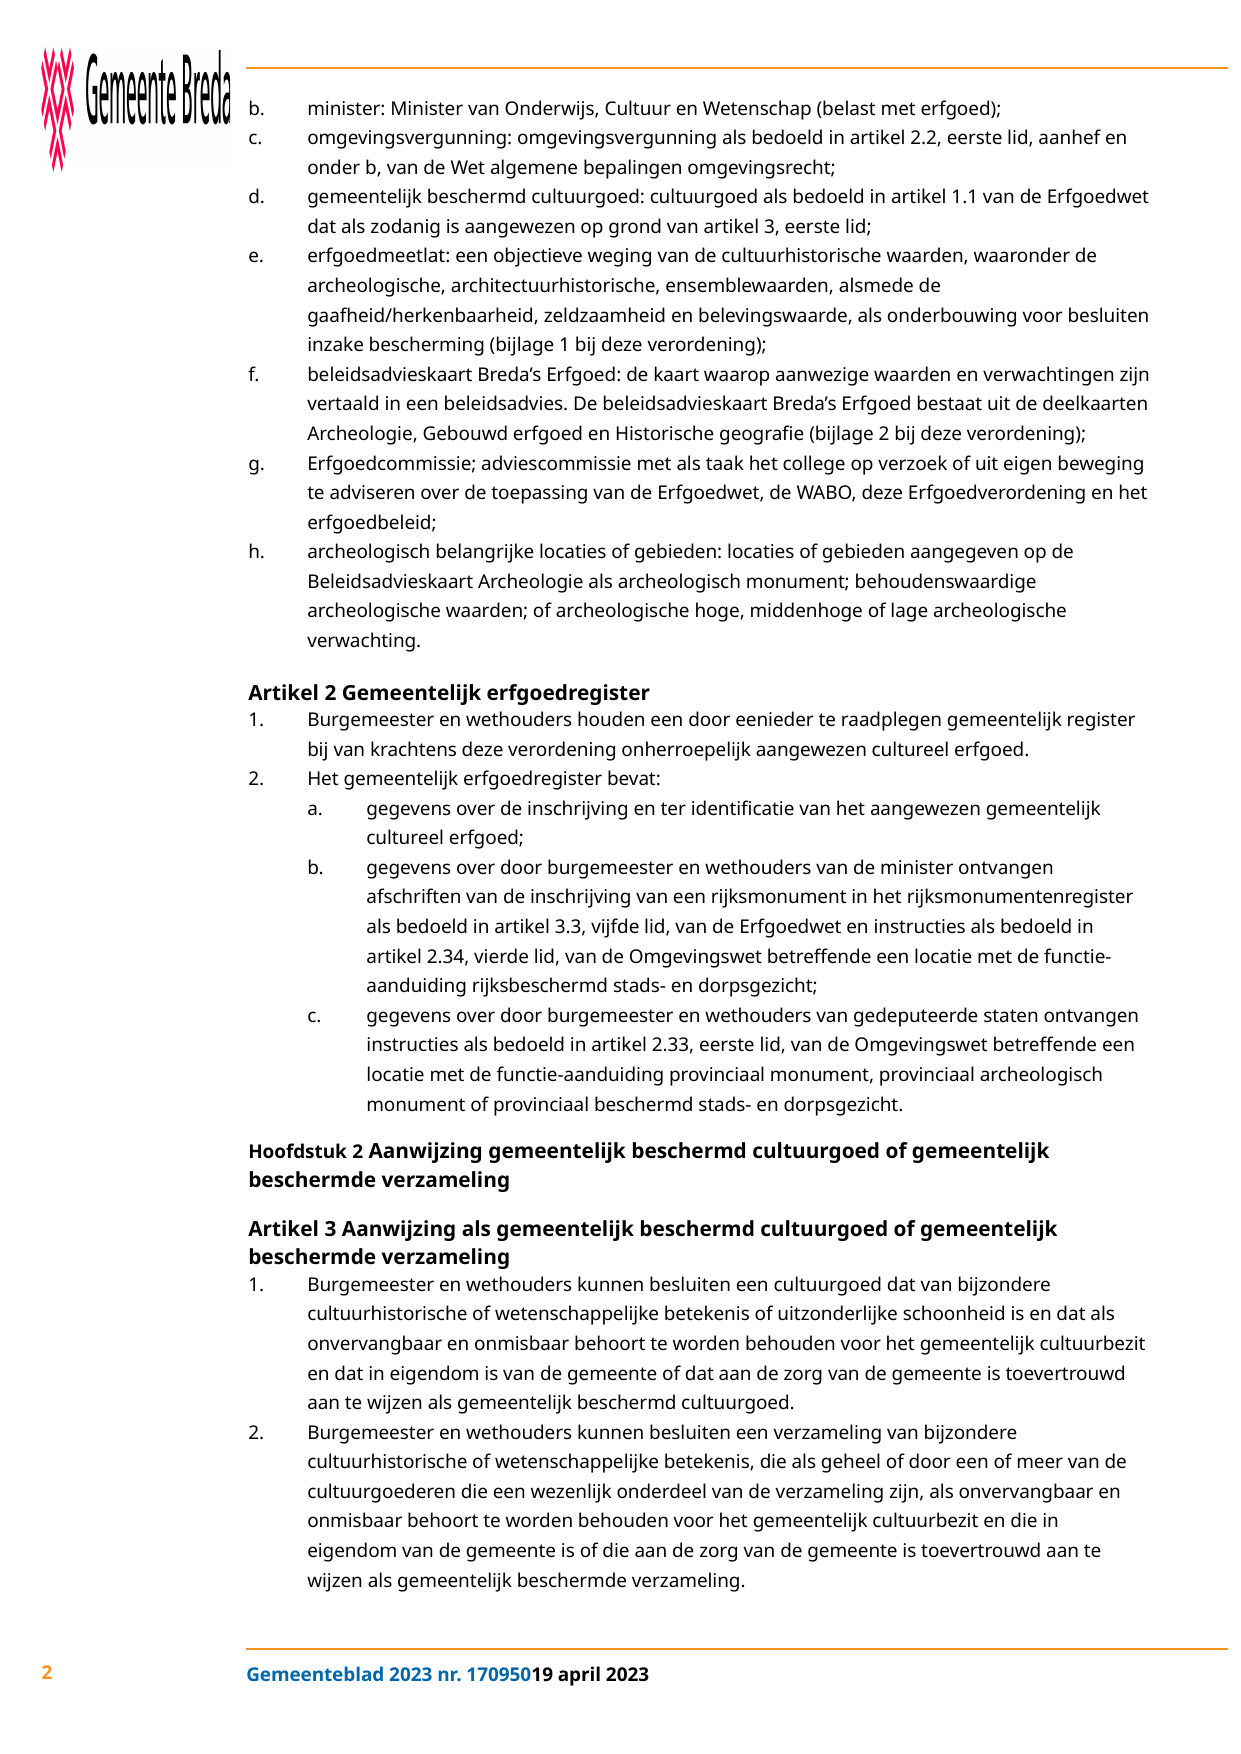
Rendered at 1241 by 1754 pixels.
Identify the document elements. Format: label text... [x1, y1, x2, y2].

list gemeentelijk beschermd cultuurgoed: cultuurgoed als bedoeld in artikel 1.1 van de Erfgoedwet dat als zodanig is aangewezen op grond van artikel 3, eerste lid; [248, 183, 1152, 239]
text Hoofdstuk 2 Aanwijzing gemeentelijk beschermd cultuurgoed of gemeentelijk beschermde verzameling [248, 1136, 1152, 1193]
list erfgoedmeetlat: een objectieve weging van de cultuurhistorische waarden, waaronder de archeologische, architectuurhistorische, ensemblewaarden, alsmede de gaafheid/herkenbaarheid, zeldzaamheid en belevingswaarde, als onderbouwing voor besluiten inzake bescherming (bijlage 1 bij deze verordening); [248, 243, 1152, 357]
text Artikel 3 Aanwijzing als gemeentelijk beschermd cultuurgoed of gemeentelijk beschermde verzameling [248, 1214, 1152, 1271]
list omgevingsvergunning: omgevingsvergunning als bedoeld in artikel 2.2, eerste lid, aanhef en onder b, van de Wet algemene bepalingen omgevingsrecht; [248, 124, 1152, 180]
list Erfgoedcommissie; adviescommissie met als taak het college op verzoek of uit eigen beweging te adviseren over de toepassing van de Erfgoedwet, de WABO, deze Erfgoedverordening en het erfgoedbeleid; [248, 450, 1152, 535]
list minister: Minister van Onderwijs, Cultuur en Wetenschap (belast met erfgoed); [248, 95, 1152, 121]
list gegevens over door burgemeester en wethouders van gedeputeerde staten ontvangen instructies als bedoeld in artikel 2.33, eerste lid, van de Omgevingswet betreffende een locatie met de functie-aanduiding provinciaal monument, provinciaal archeologisch monument of provinciaal beschermd stads- en dorpsgezicht. [307, 1002, 1152, 1116]
list Burgemeester en wethouders kunnen besluiten een cultuurgoed dat van bijzondere cultuurhistorische of wetenschappelijke betekenis of uitzonderlijke schoonheid is en dat als onvervangbaar en onmisbaar behoort te worden behouden voor het gemeentelijk cultuurbezit en dat in eigendom is van de gemeente of dat aan de zorg van de gemeente is toevertrouwd aan te wijzen als gemeentelijk beschermd cultuurgoed. [248, 1271, 1152, 1415]
list beleidsadvieskaart Breda’s Erfgoed: de kaart waarop aanwezige waarden en verwachtingen zijn vertaald in een beleidsadvies. De beleidsadvieskaart Breda’s Erfgoed bestaat uit de deelkaarten Archeologie, Gebouwd erfgoed en Historische geografie (bijlage 2 bij deze verordening); [248, 361, 1152, 446]
list Burgemeester en wethouders houden een door eenieder te raadplegen gemeentelijk register bij van krachtens deze verordening onherroepelijk aangewezen cultureel erfgoed. [248, 706, 1152, 761]
list Het gemeentelijk erfgoedregister bevat: [248, 765, 1152, 791]
picture [41, 47, 231, 172]
list Burgemeester en wethouders kunnen besluiten een verzameling van bijzondere cultuurhistorische of wetenschappelijke betekenis, die als geheel of door een of meer van de cultuurgoederen die een wezenlijk onderdeel van de verzameling zijn, als onvervangbaar en onmisbaar behoort te worden behouden voor het gemeentelijk cultuurbezit en die in eigendom van de gemeente is of die aan de zorg van de gemeente is toevertrouwd aan te wijzen als gemeentelijk beschermde verzameling. [248, 1419, 1152, 1592]
list gegevens over door burgemeester en wethouders van de minister ontvangen afschriften van de inschrijving van een rijksmonument in het rijksmonumentenregister als bedoeld in artikel 3.3, vijfde lid, van de Erfgoedwet en instructies als bedoeld in artikel 2.34, vierde lid, van de Omgevingswet betreffende een locatie met de functie-aanduiding rijksbeschermd stads- en dorpsgezicht; [307, 854, 1152, 998]
list gegevens over de inschrijving en ter identificatie van het aangewezen gemeentelijk cultureel erfgoed; [307, 795, 1152, 850]
text Artikel 2 Gemeentelijk erfgoedregister [248, 678, 1152, 706]
list archeologisch belangrijke locaties of gebieden: locaties of gebieden aangegeven op de Beleidsadvieskaart Archeologie als archeologisch monument; behoudenswaardige archeologische waarden; of archeologische hoge, middenhoge of lage archeologische verwachting. [248, 538, 1152, 653]
